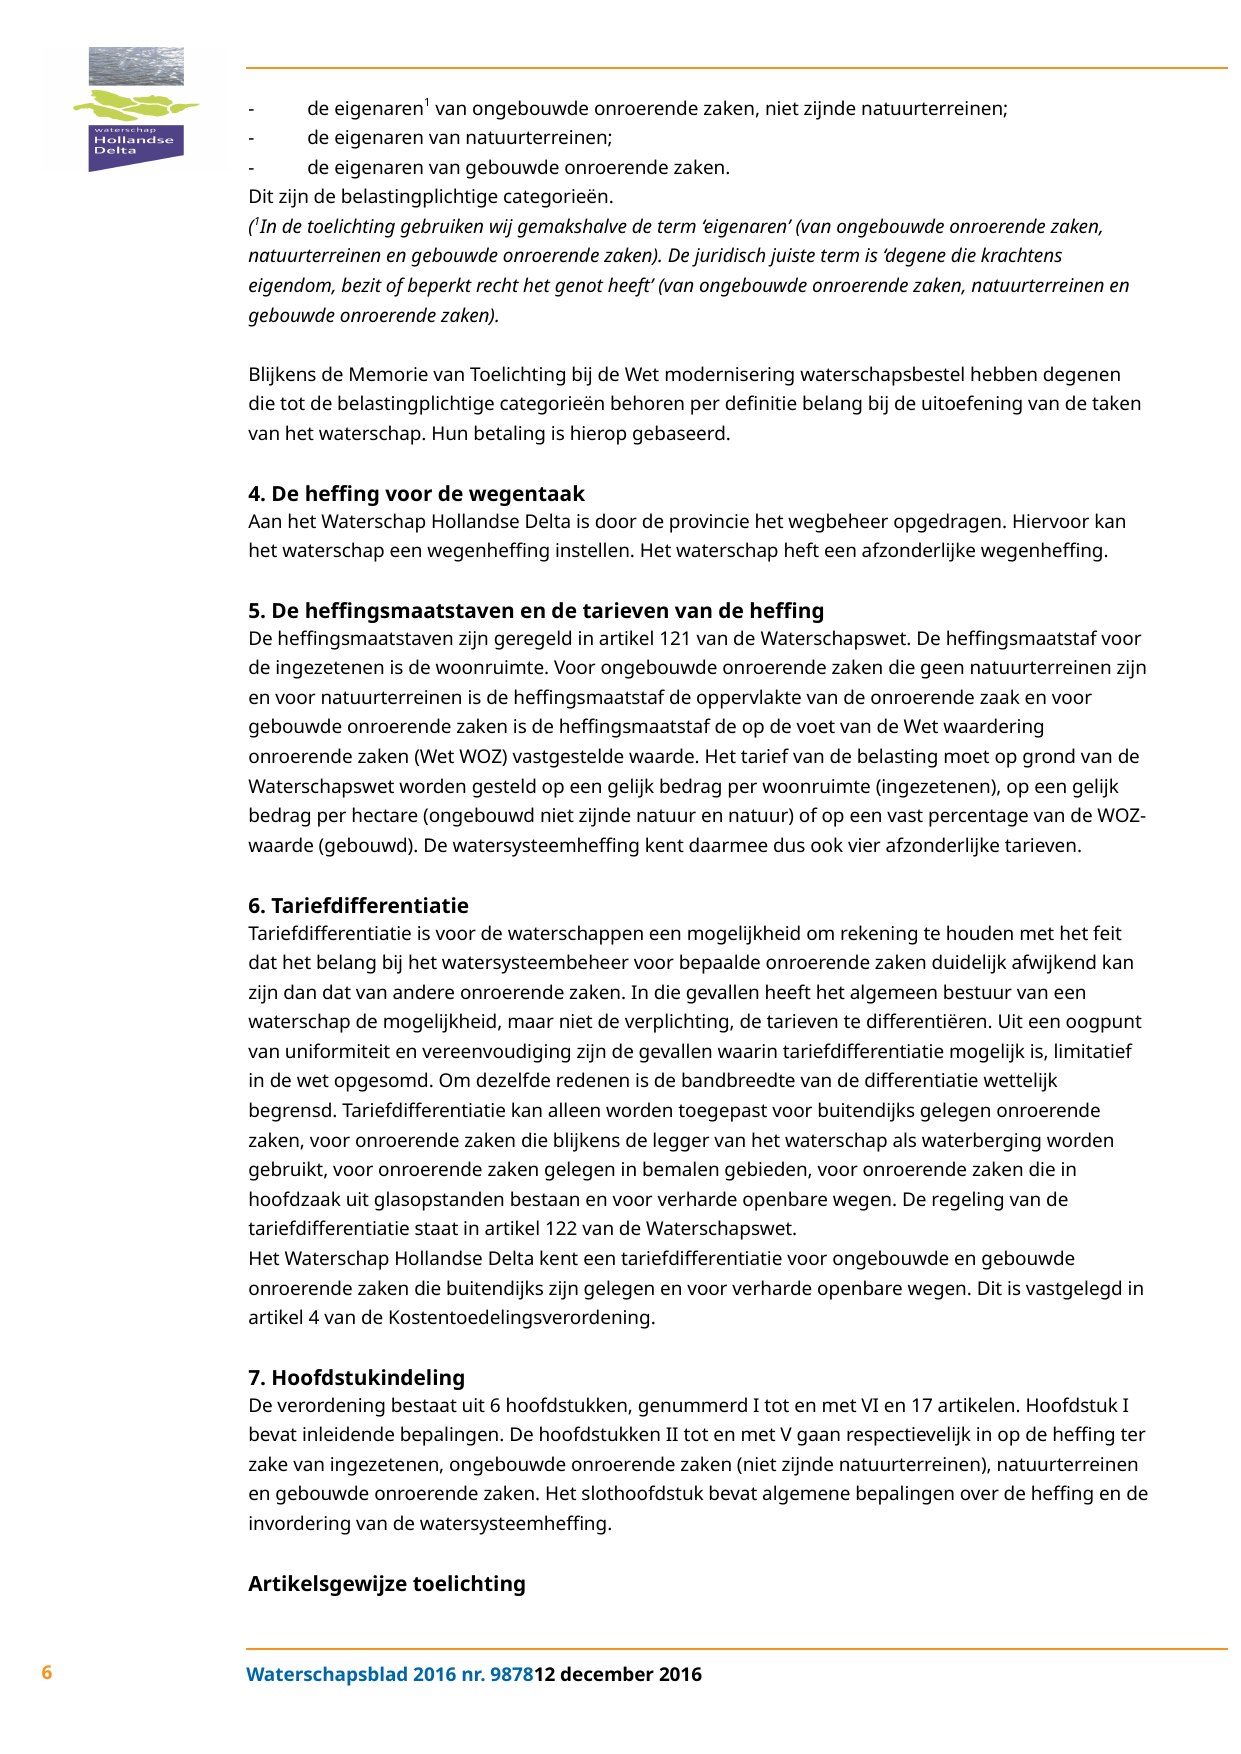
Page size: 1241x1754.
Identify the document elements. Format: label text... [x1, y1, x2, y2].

text Aan het Waterschap Hollandse Delta is door de provincie het wegbeheer opgedragen. Hiervoor kan het waterschap een wegenheffing instellen. Het waterschap heft een afzonderlijke wegenheffing. [248, 508, 1152, 563]
text 4. De heffing voor de wegentaak [248, 479, 1152, 508]
text Het Waterschap Hollandse Delta kent een tariefdifferentiatie voor ongebouwde en gebouwde onroerende zaken die buitendijks zijn gelegen en voor verharde openbare wegen. Dit is vastgelegd in artikel 4 van de Kostentoedelingsverordening. [248, 1245, 1152, 1330]
list de eigenaren van natuurterreinen; [248, 124, 1152, 150]
text Artikelsgewijze toelichting [248, 1569, 1152, 1598]
text Blijkens de Memorie van Toelichting bij de Wet modernisering waterschapsbestel hebben degenen die tot de belastingplichtige categorieën behoren per definitie belang bij de uitoefening van de taken van het waterschap. Hun betaling is hierop gebaseerd. [248, 361, 1152, 446]
text De verordening bestaat uit 6 hoofdstukken, genummerd I tot en met VI en 17 artikelen. Hoofdstuk I bevat inleidende bepalingen. De hoofdstukken II tot en met V gaan respectievelijk in op de heffing ter zake van ingezetenen, ongebouwde onroerende zaken (niet zijnde natuurterreinen), natuurterreinen en gebouwde onroerende zaken. Het slothoofdstuk bevat algemene bepalingen over de heffing en de invordering van de watersysteemheffing. [248, 1392, 1152, 1536]
list de eigenaren1 van ongebouwde onroerende zaken, niet zijnde natuurterreinen; [248, 95, 1152, 121]
text 6. Tariefdifferentiatie [248, 891, 1152, 920]
picture [41, 47, 231, 172]
text 7. Hoofdstukindeling [248, 1363, 1152, 1392]
text 5. De heffingsmaatstaven en de tarieven van de heffing [248, 597, 1152, 625]
text (1In de toelichting gebruiken wij gemakshalve de term ‘eigenaren’ (van ongebouwde onroerende zaken, natuurterreinen en gebouwde onroerende zaken). De juridisch juiste term is ‘degene die krachtens eigendom, bezit of beperkt recht het genot heeft’ (van ongebouwde onroerende zaken, natuurterreinen en gebouwde onroerende zaken). [248, 213, 1152, 328]
text Tariefdifferentiatie is voor de waterschappen een mogelijkheid om rekening te houden met het feit dat het belang bij het watersysteembeheer voor bepaalde onroerende zaken duidelijk afwijkend kan zijn dan dat van andere onroerende zaken. In die gevallen heeft het algemeen bestuur van een waterschap de mogelijkheid, maar niet de verplichting, de tarieven te differentiëren. Uit een oogpunt van uniformiteit en vereenvoudiging zijn de gevallen waarin tariefdifferentiatie mogelijk is, limitatief in de wet opgesomd. Om dezelfde redenen is de bandbreedte van de differentiatie wettelijk begrensd. Tariefdifferentiatie kan alleen worden toegepast voor buitendijks gelegen onroerende zaken, voor onroerende zaken die blijkens de legger van het waterschap als waterberging worden gebruikt, voor onroerende zaken gelegen in bemalen gebieden, voor onroerende zaken die in hoofdzaak uit glasopstanden bestaan en voor verharde openbare wegen. De regeling van de tariefdifferentiatie staat in artikel 122 van de Waterschapswet. [248, 920, 1152, 1241]
list de eigenaren van gebouwde onroerende zaken. [248, 154, 1152, 180]
text De heffingsmaatstaven zijn geregeld in artikel 121 van de Waterschapswet. De heffingsmaatstaf voor de ingezetenen is de woonruimte. Voor ongebouwde onroerende zaken die geen natuurterreinen zijn en voor natuurterreinen is de heffingsmaatstaf de oppervlakte van de onroerende zaak en voor gebouwde onroerende zaken is de heffingsmaatstaf de op de voet van de Wet waardering onroerende zaken (Wet WOZ) vastgestelde waarde. Het tarief van de belasting moet op grond van de Waterschapswet worden gesteld op een gelijk bedrag per woonruimte (ingezetenen), op een gelijk bedrag per hectare (ongebouwd niet zijnde natuur en natuur) of op een vast percentage van de WOZ-waarde (gebouwd). De watersysteemheffing kent daarmee dus ook vier afzonderlijke tarieven. [248, 625, 1152, 858]
text Dit zijn de belastingplichtige categorieën. [248, 183, 1152, 209]
